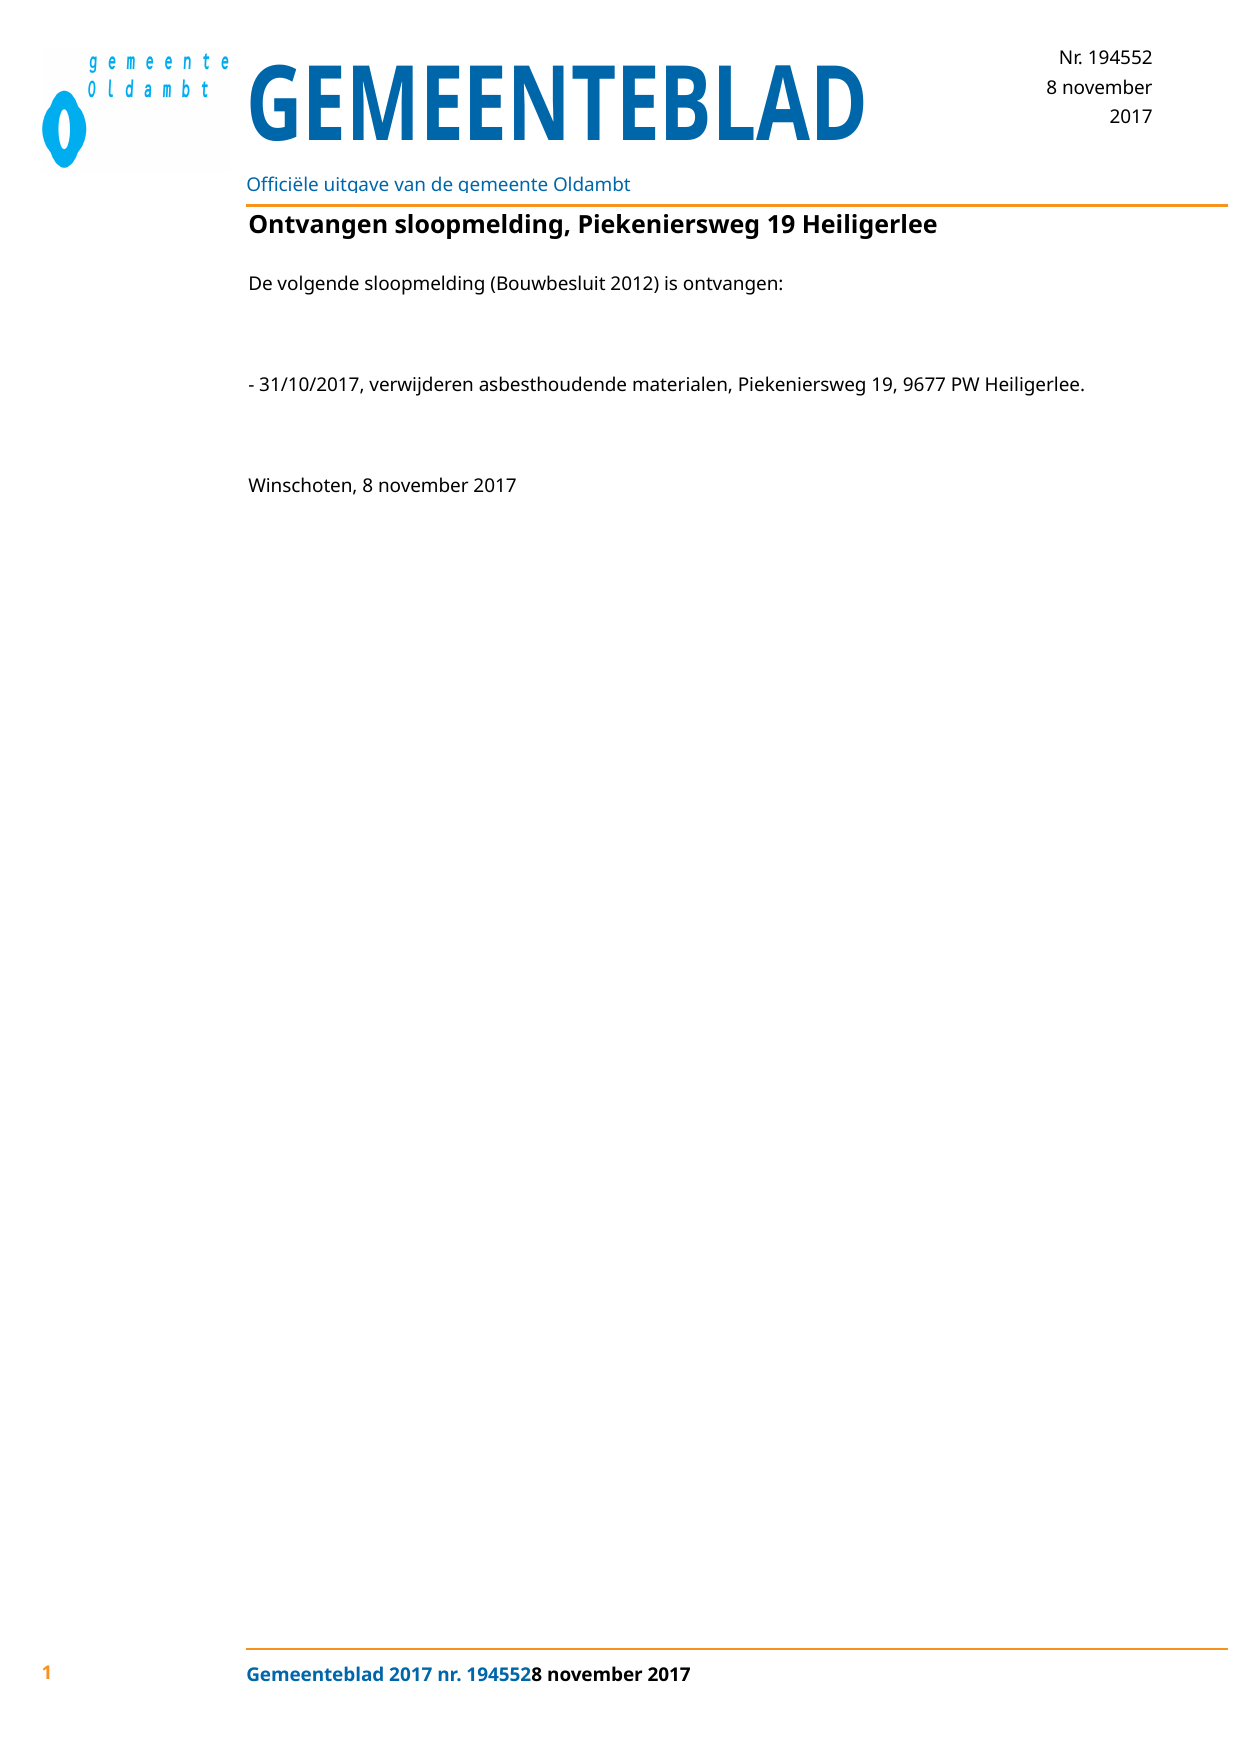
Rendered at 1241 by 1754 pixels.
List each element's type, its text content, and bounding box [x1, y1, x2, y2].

text Ontvangen sloopmelding, Piekeniersweg 19 Heiligerlee [248, 207, 1152, 241]
text De volgende sloopmelding (Bouwbesluit 2012) is ontvangen: [248, 270, 1152, 296]
picture [41, 47, 231, 172]
text Winschoten, 8 november 2017 [248, 472, 1152, 498]
text - 31/10/2017, verwijderen asbesthoudende materialen, Piekeniersweg 19, 9677 PW Heiligerlee. [248, 371, 1152, 397]
